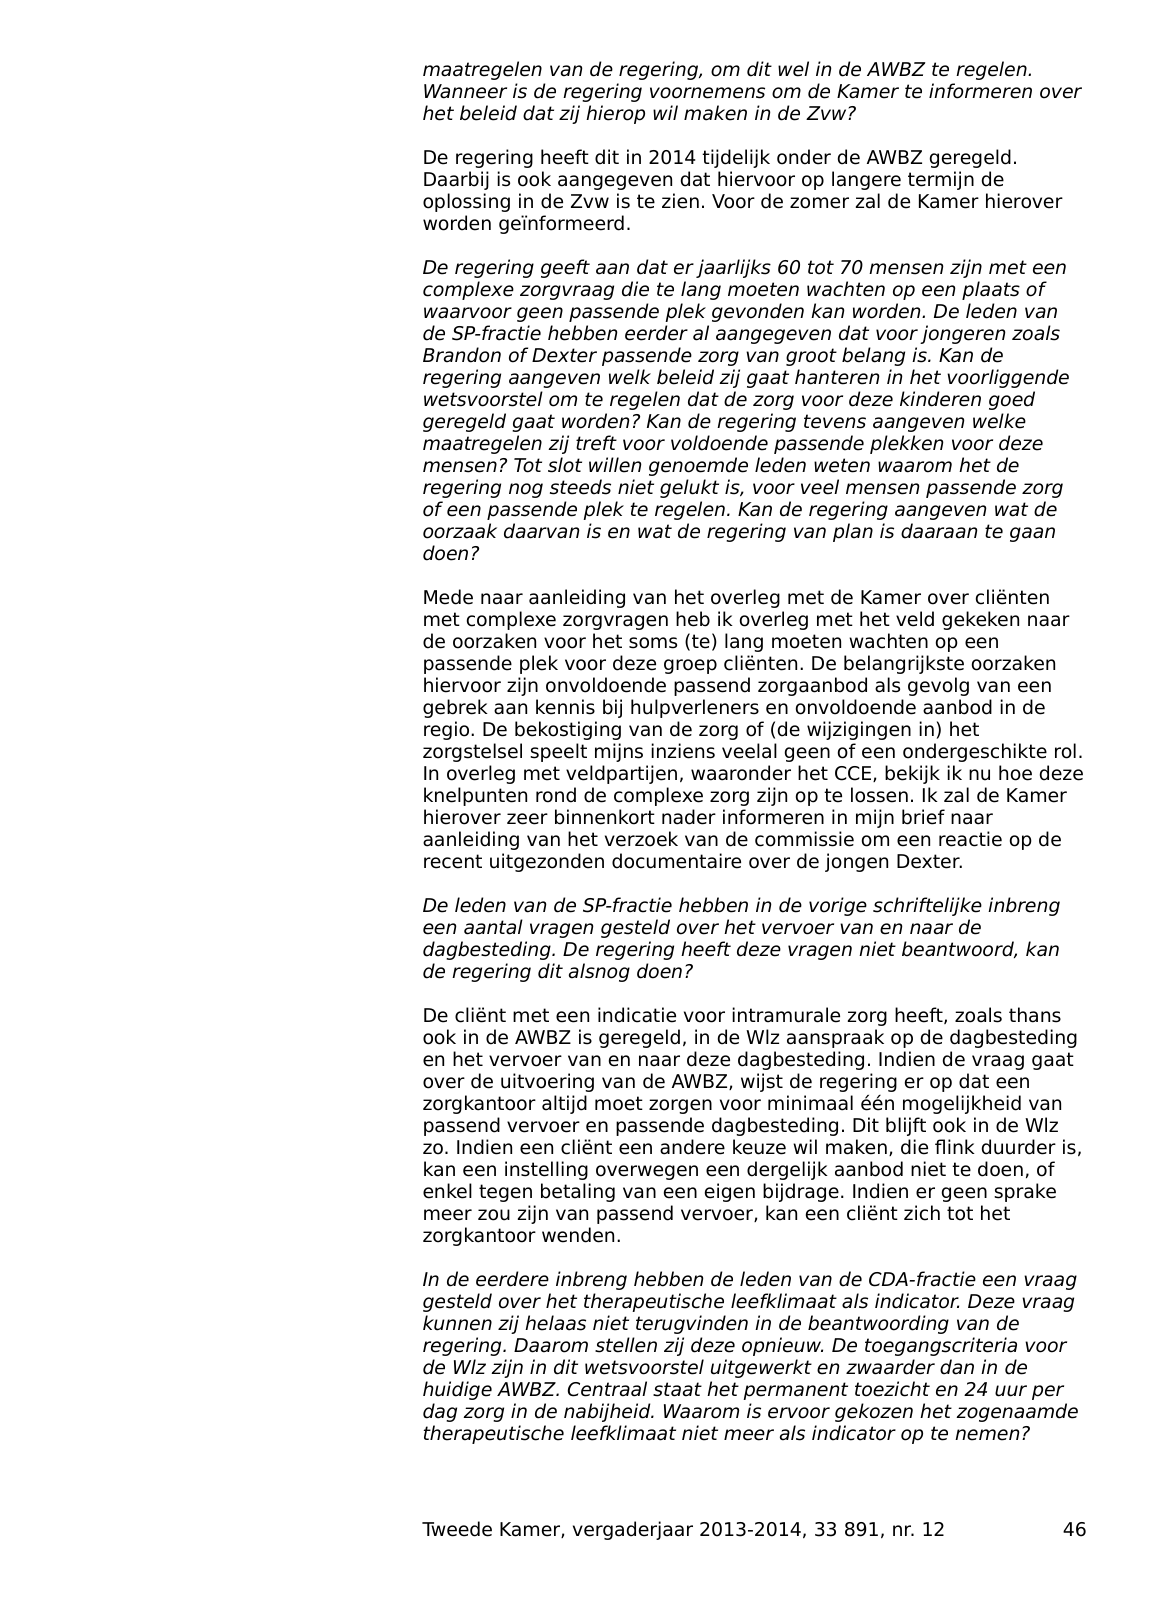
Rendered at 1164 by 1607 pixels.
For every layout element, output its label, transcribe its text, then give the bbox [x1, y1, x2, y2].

text In de eerdere inbreng hebben de leden van de CDA-fractie een vraag gesteld over het therapeutische leefklimaat als indicator. Deze vraag kunnen zij helaas niet terugvinden in de beantwoording van de regering. Daarom stellen zij deze opnieuw. De toegangscriteria voor de Wlz zijn in dit wetsvoorstel uitgewerkt en zwaarder dan in de huidige AWBZ. Centraal staat het permanent toezicht en 24 uur per dag zorg in de nabijheid. Waarom is ervoor gekozen het zogenaamde therapeutische leefklimaat niet meer als indicator op te nemen? [422, 1269, 1087, 1445]
text De regering geeft aan dat er jaarlijks 60 tot 70 mensen zijn met een complexe zorgvraag die te lang moeten wachten op een plaats of waarvoor geen passende plek gevonden kan worden. De leden van de SP-fractie hebben eerder al aangegeven dat voor jongeren zoals Brandon of Dexter passende zorg van groot belang is. Kan de regering aangeven welk beleid zij gaat hanteren in het voorliggende wetsvoorstel om te regelen dat de zorg voor deze kinderen goed geregeld gaat worden? Kan de regering tevens aangeven welke maatregelen zij treft voor voldoende passende plekken voor deze mensen? Tot slot willen genoemde leden weten waarom het de regering nog steeds niet gelukt is, voor veel mensen passende zorg of een passende plek te regelen. Kan de regering aangeven wat de oorzaak daarvan is en wat de regering van plan is daaraan te gaan doen? [422, 257, 1087, 565]
text maatregelen van de regering, om dit wel in de AWBZ te regelen. Wanneer is de regering voornemens om de Kamer te informeren over het beleid dat zij hierop wil maken in de Zvw? [422, 59, 1087, 125]
text De regering heeft dit in 2014 tijdelijk onder de AWBZ geregeld. Daarbij is ook aangegeven dat hiervoor op langere termijn de oplossing in de Zvw is te zien. Voor de zomer zal de Kamer hierover worden geïnformeerd. [422, 147, 1087, 235]
text De leden van de SP-fractie hebben in de vorige schriftelijke inbreng een aantal vragen gesteld over het vervoer van en naar de dagbesteding. De regering heeft deze vragen niet beantwoord, kan de regering dit alsnog doen? [422, 895, 1087, 983]
text De cliënt met een indicatie voor intramurale zorg heeft, zoals thans ook in de AWBZ is geregeld, in de Wlz aanspraak op de dagbesteding en het vervoer van en naar deze dagbesteding. Indien de vraag gaat over de uitvoering van de AWBZ, wijst de regering er op dat een zorgkantoor altijd moet zorgen voor minimaal één mogelijkheid van passend vervoer en passende dagbesteding. Dit blijft ook in de Wlz zo. Indien een cliënt een andere keuze wil maken, die flink duurder is, kan een instelling overwegen een dergelijk aanbod niet te doen, of enkel tegen betaling van een eigen bijdrage. Indien er geen sprake meer zou zijn van passend vervoer, kan een cliënt zich tot het zorgkantoor wenden. [422, 1005, 1087, 1247]
text Mede naar aanleiding van het overleg met de Kamer over cliënten met complexe zorgvragen heb ik overleg met het veld gekeken naar de oorzaken voor het soms (te) lang moeten wachten op een passende plek voor deze groep cliënten. De belangrijkste oorzaken hiervoor zijn onvoldoende passend zorgaanbod als gevolg van een gebrek aan kennis bij hulpverleners en onvoldoende aanbod in de regio. De bekostiging van de zorg of (de wijzigingen in) het zorgstelsel speelt mijns inziens veelal geen of een ondergeschikte rol. In overleg met veldpartijen, waaronder het CCE, bekijk ik nu hoe deze knelpunten rond de complexe zorg zijn op te lossen. Ik zal de Kamer hierover zeer binnenkort nader informeren in mijn brief naar aanleiding van het verzoek van de commissie om een reactie op de recent uitgezonden documentaire over de jongen Dexter. [422, 587, 1087, 873]
